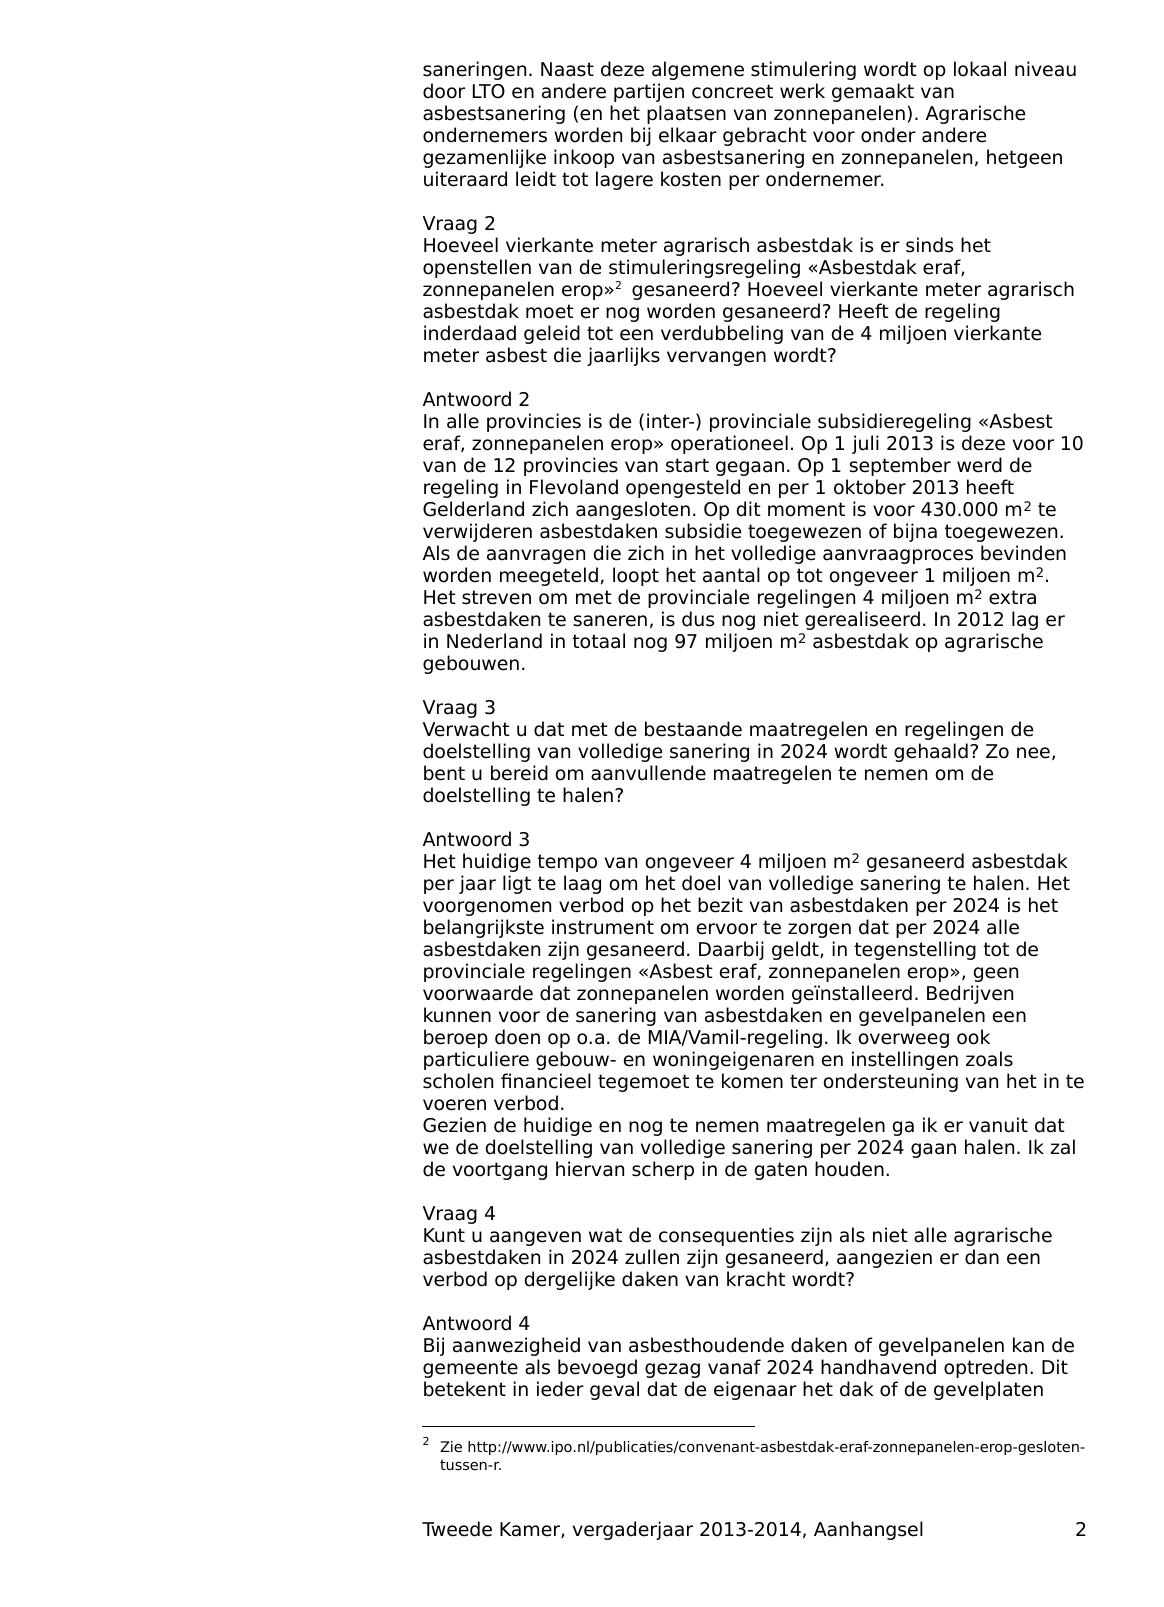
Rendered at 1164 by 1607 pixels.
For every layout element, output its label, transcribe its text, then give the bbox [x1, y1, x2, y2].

text Antwoord 3 [422, 829, 1087, 851]
text saneringen. Naast deze algemene stimulering wordt op lokaal niveau door LTO en andere partijen concreet werk gemaakt van asbestsanering (en het plaatsen van zonnepanelen). Agrarische ondernemers worden bij elkaar gebracht voor onder andere gezamenlijke inkoop van asbestsanering en zonnepanelen, hetgeen uiteraard leidt tot lagere kosten per ondernemer. [422, 59, 1087, 191]
text Hoeveel vierkante meter agrarisch asbestdak is er sinds het openstellen van de stimuleringsregeling «Asbestdak eraf, zonnepanelen erop» gesaneerd? Hoeveel vierkante meter agrarisch asbestdak moet er nog worden gesaneerd? Heeft de regeling inderdaad geleid tot een verdubbeling van de 4 miljoen vierkante meter asbest die jaarlijks vervangen wordt? [422, 235, 1087, 367]
text In alle provincies is de (inter-) provinciale subsidieregeling «Asbest eraf, zonnepanelen erop» operationeel. Op 1 juli 2013 is deze voor 10 van de 12 provincies van start gegaan. Op 1 september werd de regeling in Flevoland opengesteld en per 1 oktober 2013 heeft Gelderland zich aangesloten. Op dit moment is voor 430.000 m2 te verwijderen asbestdaken subsidie toegewezen of bijna toegewezen. Als de aanvragen die zich in het volledige aanvraagproces bevinden worden meegeteld, loopt het aantal op tot ongeveer 1 miljoen m2. Het streven om met de provinciale regelingen 4 miljoen m2 extra asbestdaken te saneren, is dus nog niet gerealiseerd. In 2012 lag er in Nederland in totaal nog 97 miljoen m2 asbestdak op agrarische gebouwen. [422, 411, 1087, 675]
text Vraag 3 [422, 697, 1087, 719]
text Kunt u aangeven wat de consequenties zijn als niet alle agrarische asbestdaken in 2024 zullen zijn gesaneerd, aangezien er dan een verbod op dergelijke daken van kracht wordt? [422, 1225, 1087, 1291]
text Verwacht u dat met de bestaande maatregelen en regelingen de doelstelling van volledige sanering in 2024 wordt gehaald? Zo nee, bent u bereid om aanvullende maatregelen te nemen om de doelstelling te halen? [422, 719, 1087, 807]
text Vraag 2 [422, 213, 1087, 235]
text Vraag 4 [422, 1203, 1087, 1225]
text Het huidige tempo van ongeveer 4 miljoen m2 gesaneerd asbestdak per jaar ligt te laag om het doel van volledige sanering te halen. Het voorgenomen verbod op het bezit van asbestdaken per 2024 is het belangrijkste instrument om ervoor te zorgen dat per 2024 alle asbestdaken zijn gesaneerd. Daarbij geldt, in tegenstelling tot de provinciale regelingen «Asbest eraf, zonnepanelen erop», geen voorwaarde dat zonnepanelen worden geïnstalleerd. Bedrijven kunnen voor de sanering van asbestdaken en gevelpanelen een beroep doen op o.a. de MIA/Vamil-regeling. Ik overweeg ook particuliere gebouw- en woningeigenaren en instellingen zoals scholen financieel tegemoet te komen ter ondersteuning van het in te voeren verbod. [422, 851, 1087, 1115]
text Bij aanwezigheid van asbesthoudende daken of gevelpanelen kan de gemeente als bevoegd gezag vanaf 2024 handhavend optreden. Dit betekent in ieder geval dat de eigenaar het dak of de gevelplaten [422, 1335, 1087, 1401]
text Antwoord 4 [422, 1313, 1087, 1335]
text Antwoord 2 [422, 389, 1087, 411]
text Zie http://www.ipo.nl/publicaties/convenant-asbestdak-eraf-zonnepanelen-erop-gesloten-tussen-r. [422, 1435, 1087, 1474]
text Gezien de huidige en nog te nemen maatregelen ga ik er vanuit dat we de doelstelling van volledige sanering per 2024 gaan halen. Ik zal de voortgang hiervan scherp in de gaten houden. [422, 1115, 1087, 1181]
